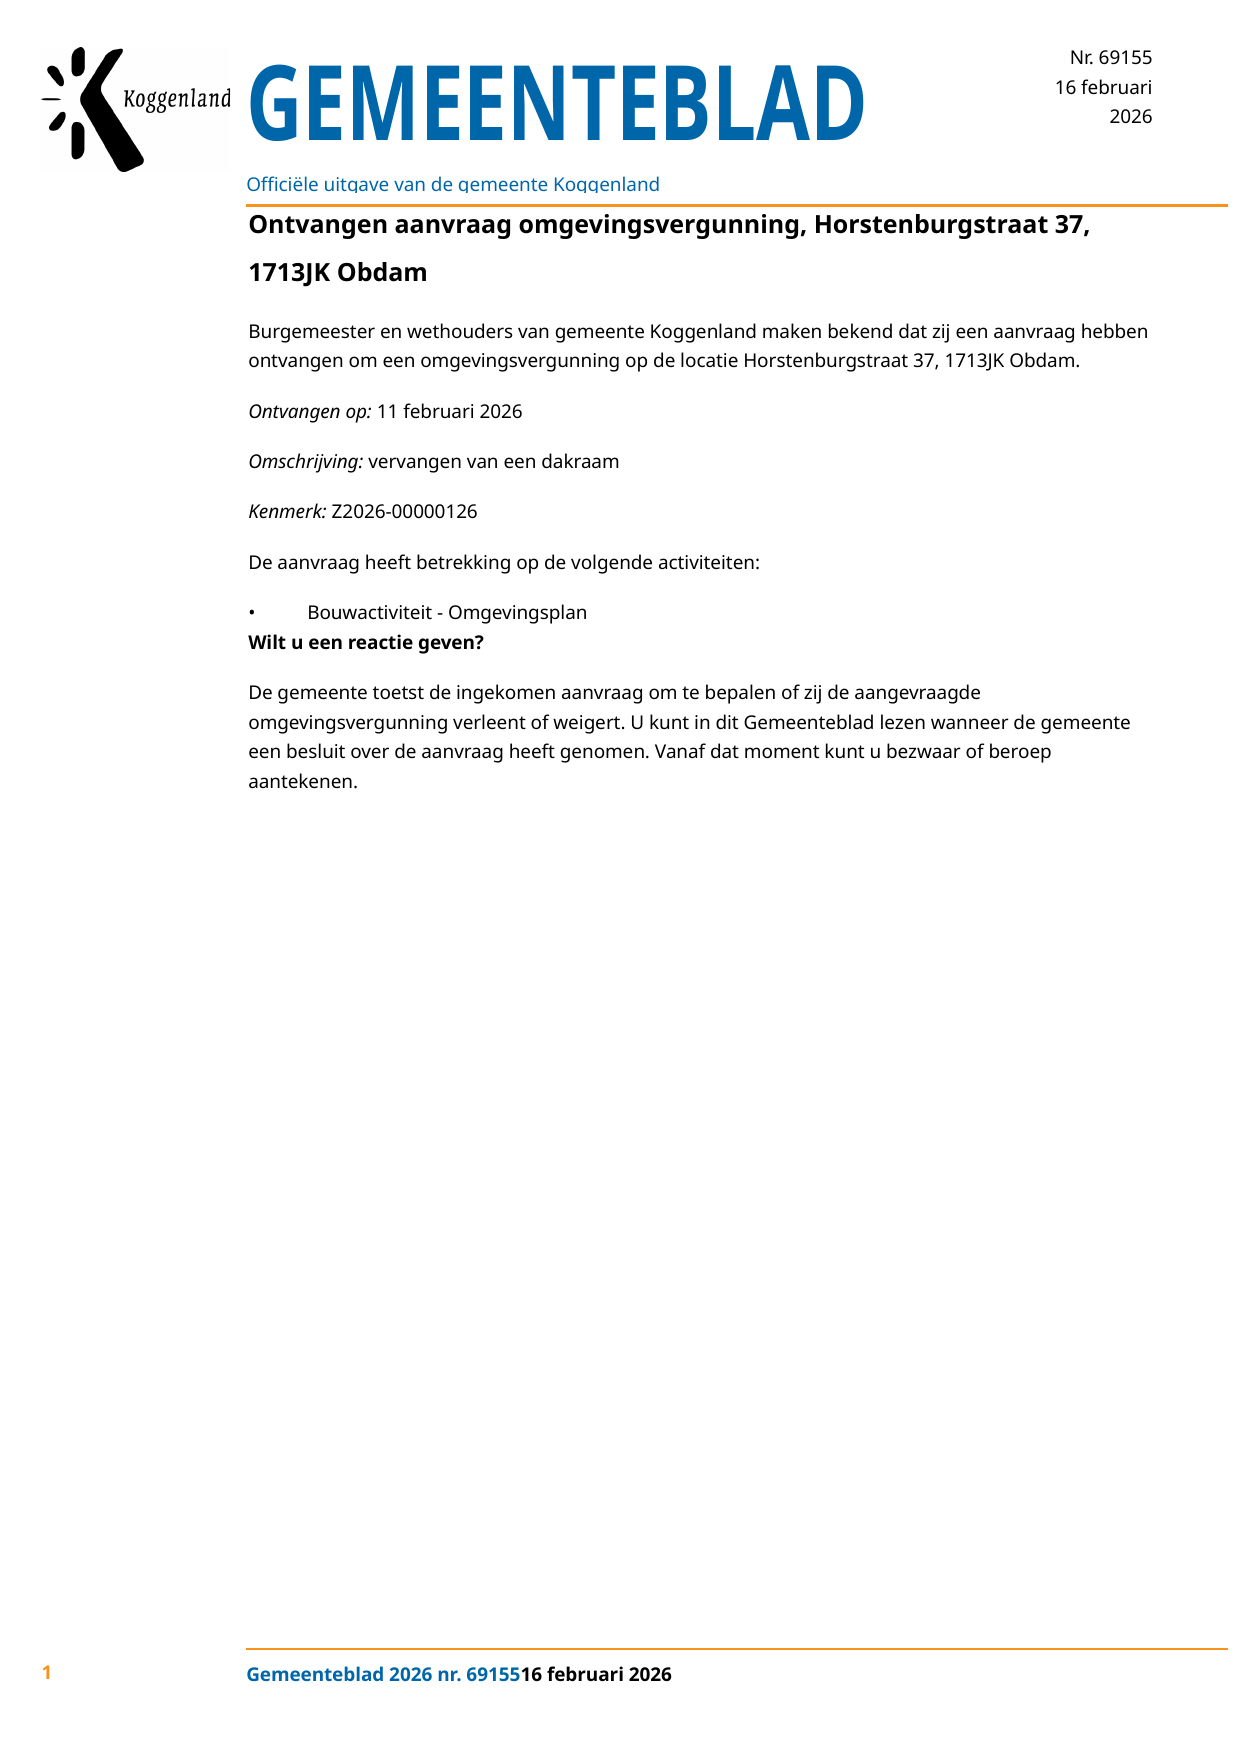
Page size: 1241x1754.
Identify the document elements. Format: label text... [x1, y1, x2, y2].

text Wilt u een reactie geven? [248, 629, 1152, 655]
text Omschrijving: vervangen van een dakraam [248, 448, 1152, 474]
text Ontvangen op: 11 februari 2026 [248, 398, 1152, 424]
text De aanvraag heeft betrekking op de volgende activiteiten: [248, 549, 1152, 575]
picture [41, 47, 231, 172]
text De gemeente toetst de ingekomen aanvraag om te bepalen of zij de aangevraagde omgevingsvergunning verleent of weigert. U kunt in dit Gemeenteblad lezen wanneer de gemeente een besluit over de aanvraag heeft genomen. Vanaf dat moment kunt u bezwaar of beroep aantekenen. [248, 679, 1152, 794]
text Ontvangen aanvraag omgevingsvergunning, Horstenburgstraat 37, 1713JK Obdam [248, 207, 1152, 288]
text Burgemeester en wethouders van gemeente Koggenland maken bekend dat zij een aanvraag hebben ontvangen om een omgevingsvergunning op de locatie Horstenburgstraat 37, 1713JK Obdam. [248, 318, 1152, 373]
list Bouwactiviteit - Omgevingsplan [248, 599, 1152, 625]
text Kenmerk: Z2026-00000126 [248, 499, 1152, 524]
